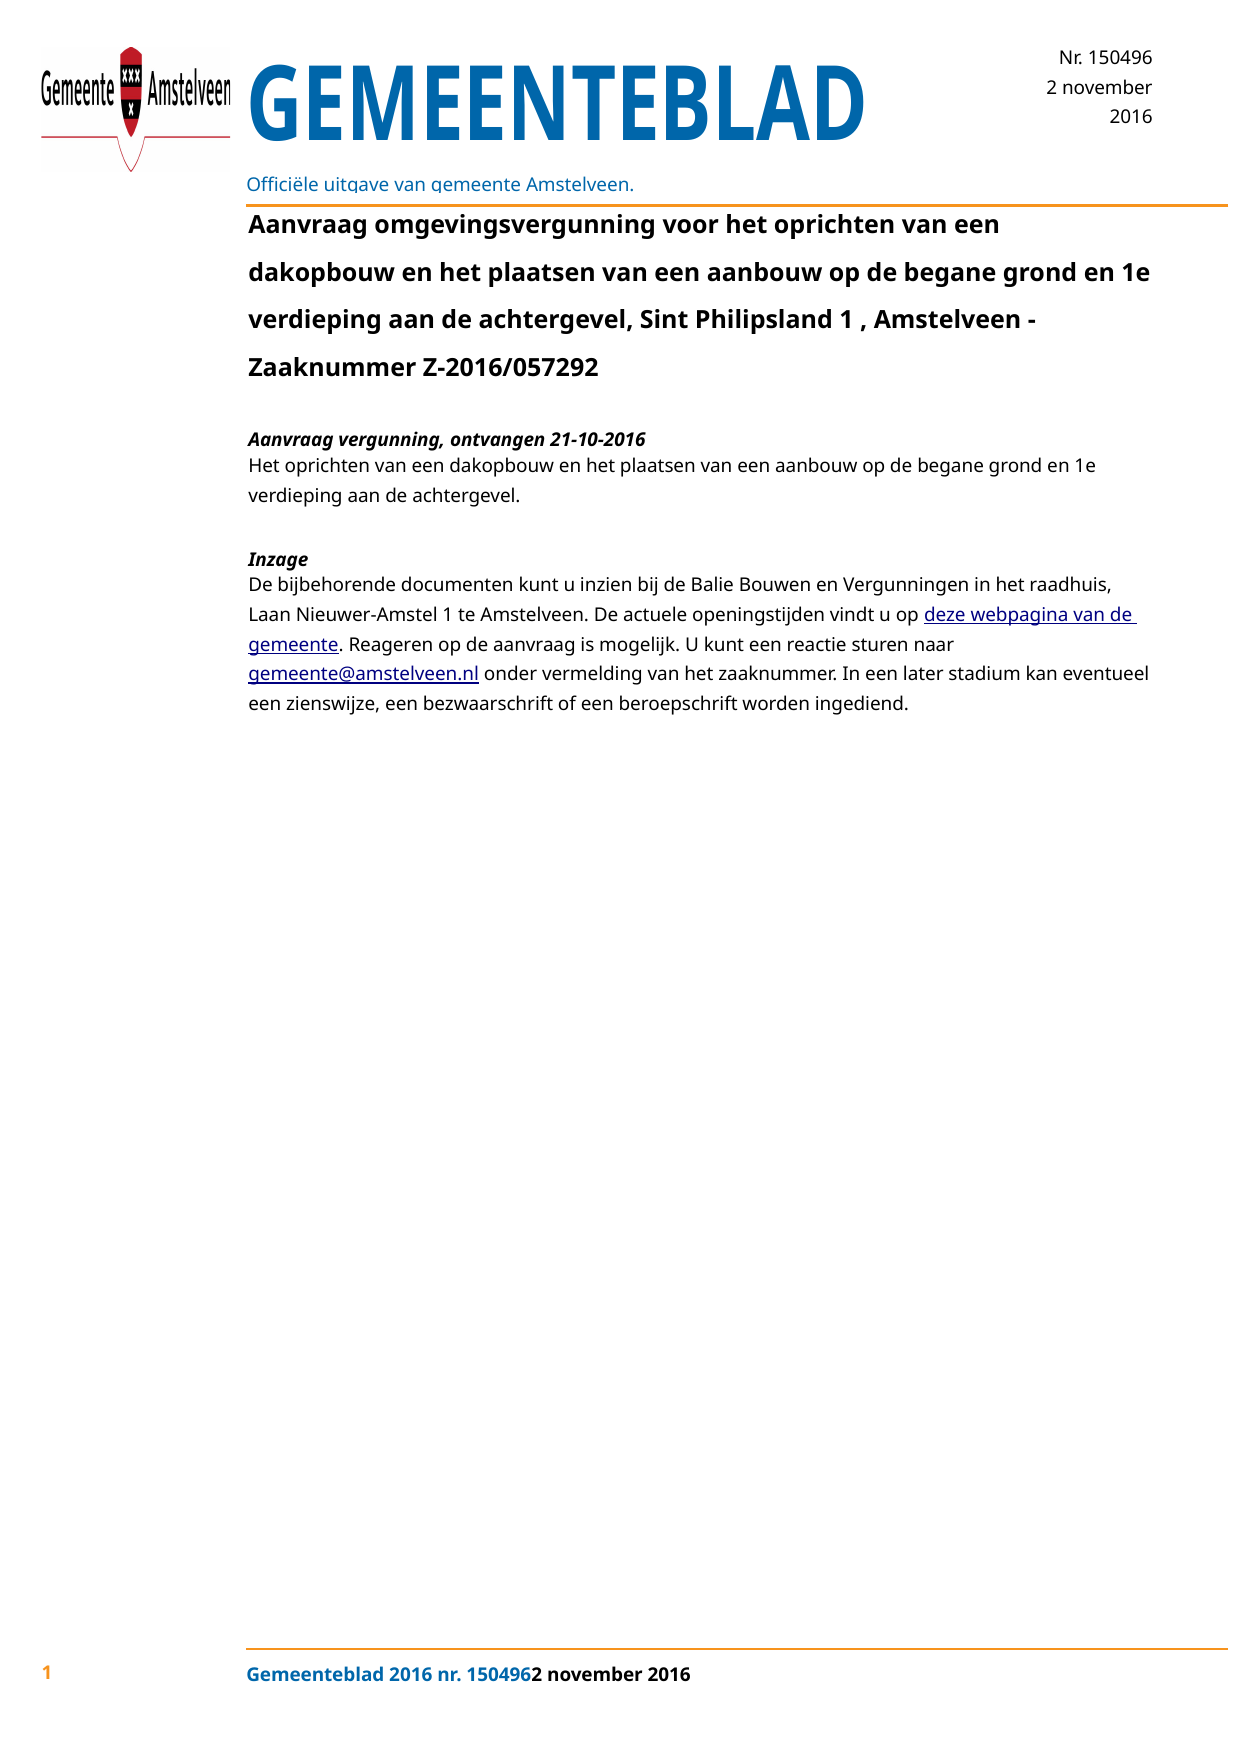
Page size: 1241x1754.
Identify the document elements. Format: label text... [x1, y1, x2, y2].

text Inzage [248, 546, 1152, 572]
text Aanvraag omgevingsvergunning voor het oprichten van een dakopbouw en het plaatsen van een aanbouw op de begane grond en 1e verdieping aan de achtergevel, Sint Philipsland 1 , Amstelveen - Zaaknummer Z-2016/057292 [248, 207, 1152, 384]
text De bijbehorende documenten kunt u inzien bij de Balie Bouwen en Vergunningen in het raadhuis, Laan Nieuwer-Amstel 1 te Amstelveen. De actuele openingstijden vindt u op deze webpagina van de gemeente. Reageren op de aanvraag is mogelijk. U kunt een reactie sturen naar gemeente@amstelveen.nl onder vermelding van het zaaknummer. In een later stadium kan eventueel een zienswijze, een bezwaarschrift of een beroepschrift worden ingediend. [248, 572, 1152, 716]
text Het oprichten van een dakopbouw en het plaatsen van een aanbouw op de begane grond en 1e verdieping aan de achtergevel. [248, 452, 1152, 508]
text Aanvraag vergunning, ontvangen 21-10-2016 [248, 427, 1152, 452]
picture [41, 47, 231, 172]
